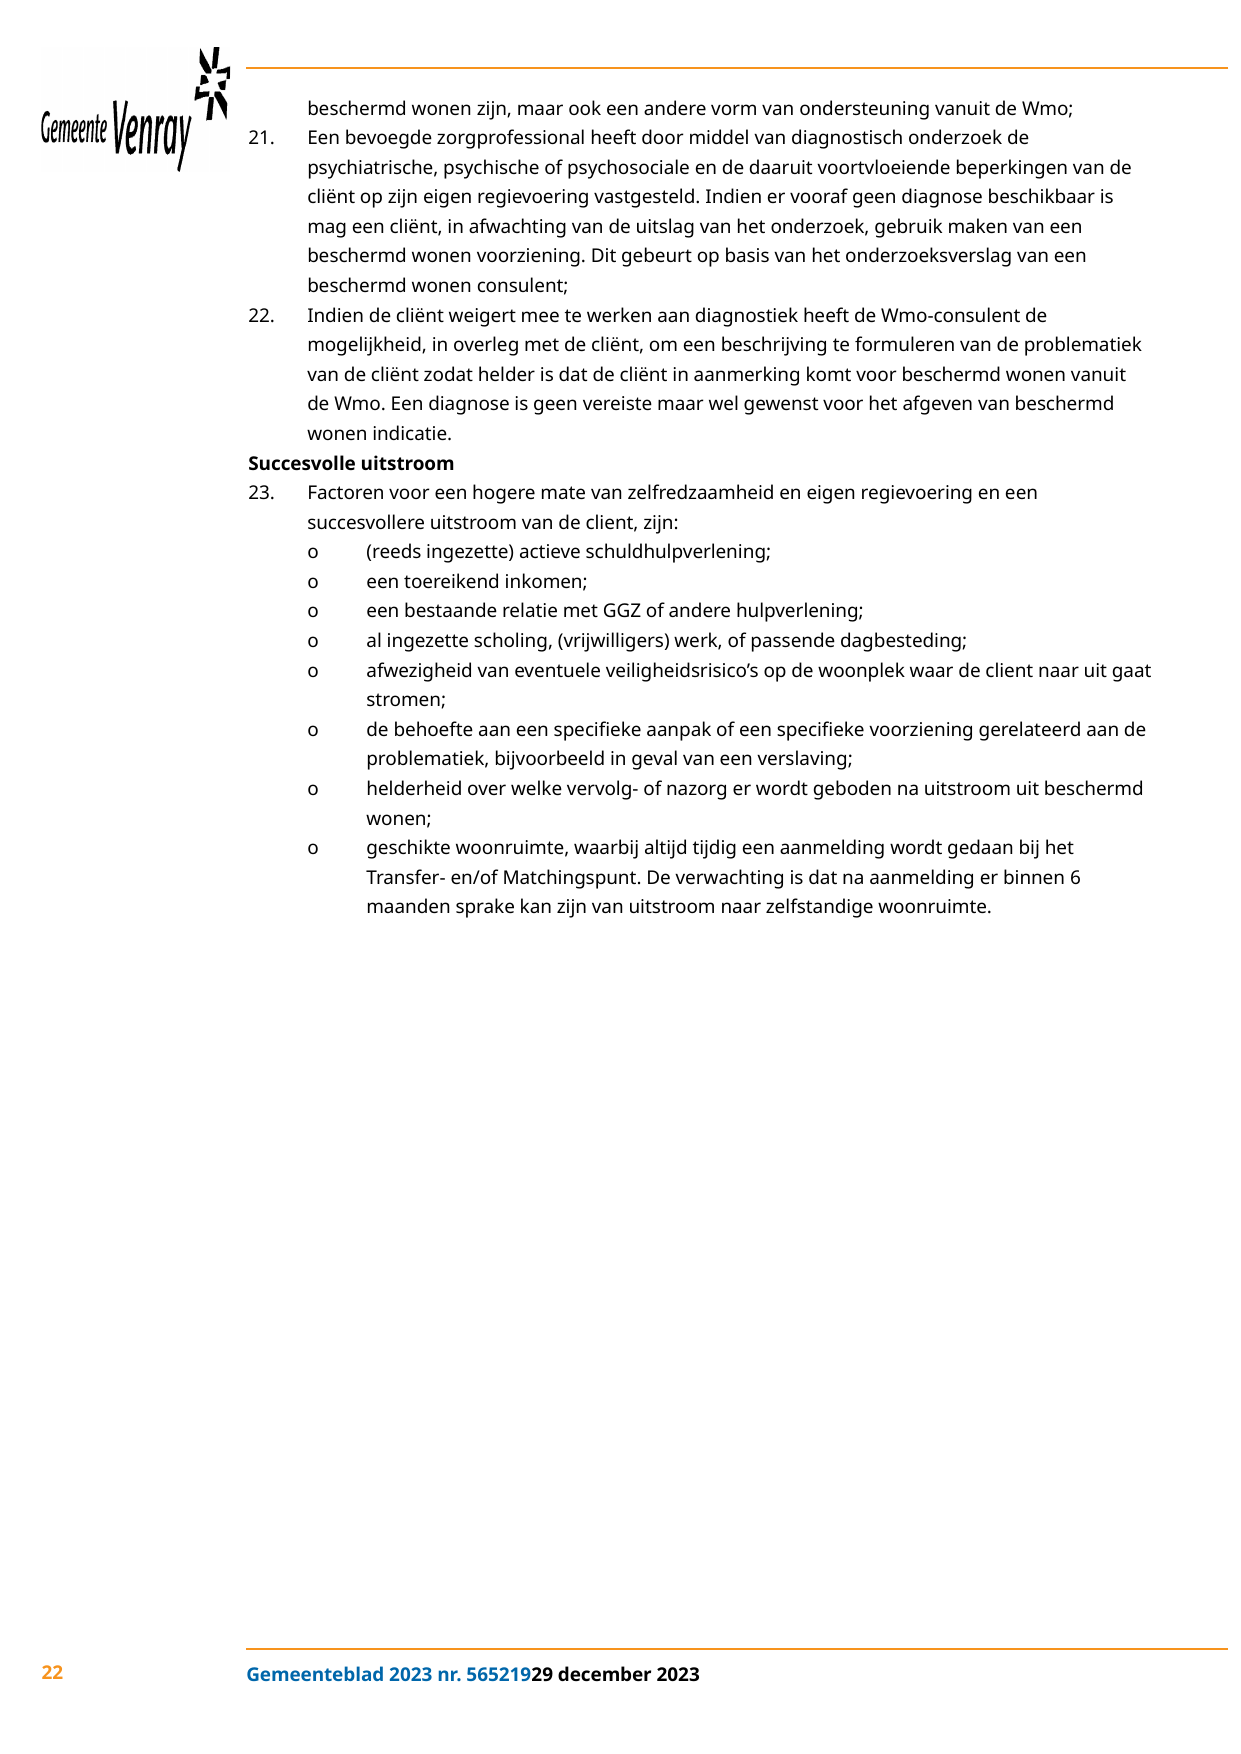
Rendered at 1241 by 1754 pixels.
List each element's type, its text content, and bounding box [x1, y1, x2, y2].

list helderheid over welke vervolg- of nazorg er wordt geboden na uitstroom uit beschermd wonen; [307, 775, 1152, 831]
list geschikte woonruimte, waarbij altijd tijdig een aanmelding wordt gedaan bij het Transfer- en/of Matchingspunt. De verwachting is dat na aanmelding er binnen 6 maanden sprake kan zijn van uitstroom naar zelfstandige woonruimte. [307, 834, 1152, 919]
list Indien de cliënt weigert mee te werken aan diagnostiek heeft de Wmo-consulent de mogelijkheid, in overleg met de cliënt, om een beschrijving te formuleren van de problematiek van de cliënt zodat helder is dat de cliënt in aanmerking komt voor beschermd wonen vanuit de Wmo. Een diagnose is geen vereiste maar wel gewenst voor het afgeven van beschermd wonen indicatie. [248, 302, 1152, 446]
list beschermd wonen zijn, maar ook een andere vorm van ondersteuning vanuit de Wmo; [248, 95, 1152, 121]
list Factoren voor een hogere mate van zelfredzaamheid en eigen regievoering en een succesvollere uitstroom van de client, zijn: [248, 479, 1152, 535]
text Succesvolle uitstroom [248, 450, 1152, 476]
list al ingezette scholing, (vrijwilligers) werk, of passende dagbesteding; [307, 627, 1152, 653]
list Een bevoegde zorgprofessional heeft door middel van diagnostisch onderzoek de psychiatrische, psychische of psychosociale en de daaruit voortvloeiende beperkingen van de cliënt op zijn eigen regievoering vastgesteld. Indien er vooraf geen diagnose beschikbaar is mag een cliënt, in afwachting van de uitslag van het onderzoek, gebruik maken van een beschermd wonen voorziening. Dit gebeurt op basis van het onderzoeksverslag van een beschermd wonen consulent; [248, 124, 1152, 298]
list afwezigheid van eventuele veiligheidsrisico’s op de woonplek waar de client naar uit gaat stromen; [307, 657, 1152, 712]
list de behoefte aan een specifieke aanpak of een specifieke voorziening gerelateerd aan de problematiek, bijvoorbeeld in geval van een verslaving; [307, 716, 1152, 771]
list een toereikend inkomen; [307, 568, 1152, 594]
list een bestaande relatie met GGZ of andere hulpverlening; [307, 598, 1152, 623]
picture [41, 47, 231, 172]
list (reeds ingezette) actieve schuldhulpverlening; [307, 538, 1152, 564]
